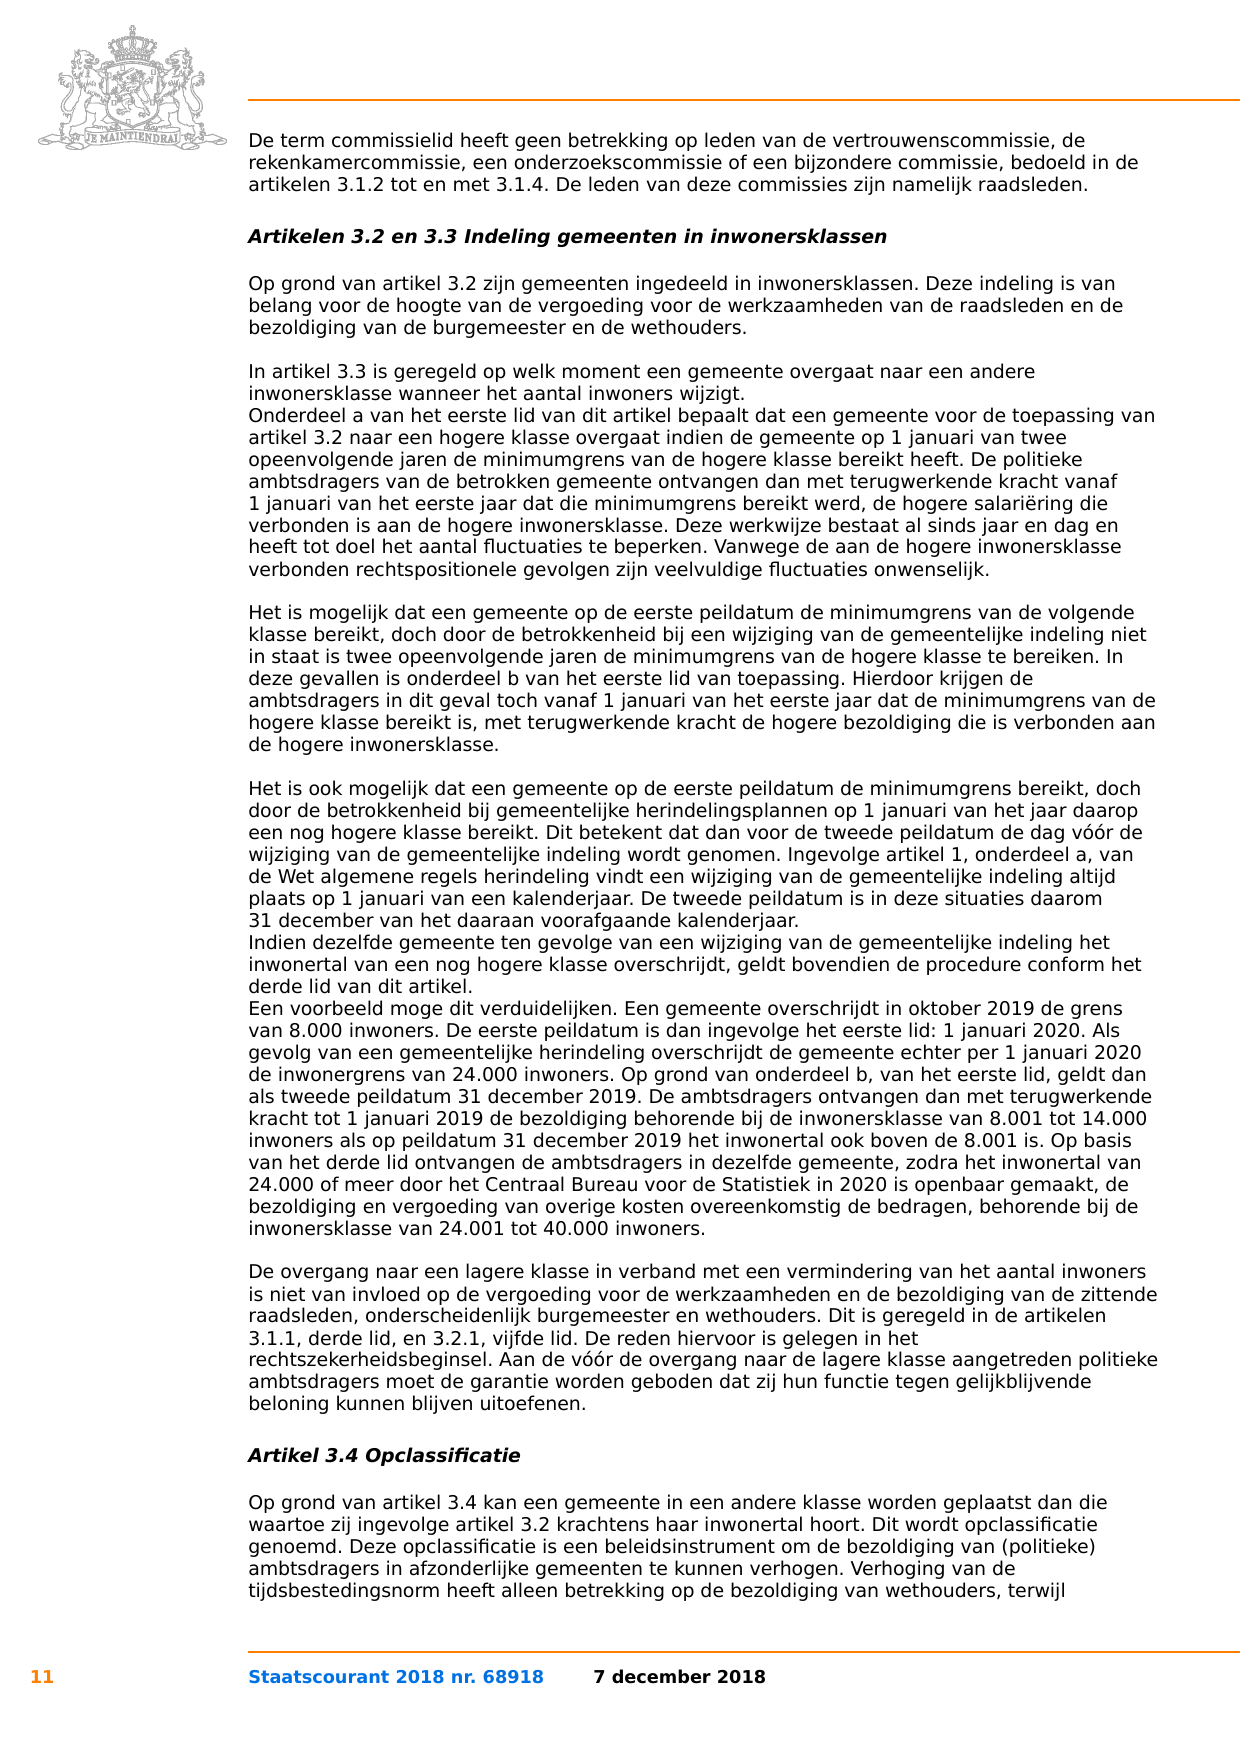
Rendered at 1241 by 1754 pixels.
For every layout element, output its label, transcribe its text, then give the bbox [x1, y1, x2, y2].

text Indien dezelfde gemeente ten gevolge van een wijziging van de gemeentelijke indeling het inwonertal van een nog hogere klasse overschrijdt, geldt bovendien de procedure conform het derde lid van dit artikel. [248, 932, 1163, 998]
text De term commissielid heeft geen betrekking op leden van de vertrouwenscommissie, de rekenkamercommissie, een onderzoekscommissie of een bijzondere commissie, bedoeld in de artikelen 3.1.2 tot en met 3.1.4. De leden van deze commissies zijn namelijk raadsleden. [248, 130, 1163, 196]
subtitle Artikelen 3.2 en 3.3 Indeling gemeenten in inwonersklassen [248, 226, 1163, 248]
text In artikel 3.3 is geregeld op welk moment een gemeente overgaat naar een andere inwonersklasse wanneer het aantal inwoners wijzigt. [248, 361, 1163, 404]
subtitle Artikel 3.4 Opclassificatie [248, 1445, 1163, 1467]
text Het is ook mogelijk dat een gemeente op de eerste peildatum de minimumgrens bereikt, doch door de betrokkenheid bij gemeentelijke herindelingsplannen op 1 januari van het jaar daarop een nog hogere klasse bereikt. Dit betekent dat dan voor de tweede peildatum de dag vóór de wijziging van de gemeentelijke indeling wordt genomen. Ingevolge artikel 1, onderdeel a, van de Wet algemene regels herindeling vindt een wijziging van de gemeentelijke indeling altijd plaats op 1 januari van een kalenderjaar. De tweede peildatum is in deze situaties daarom 31 december van het daaraan voorafgaande kalenderjaar. [248, 778, 1163, 932]
picture [38, 25, 227, 150]
text Onderdeel a van het eerste lid van dit artikel bepaalt dat een gemeente voor de toepassing van artikel 3.2 naar een hogere klasse overgaat indien de gemeente op 1 januari van twee opeenvolgende jaren de minimumgrens van de hogere klasse bereikt heeft. De politieke ambtsdragers van de betrokken gemeente ontvangen dan met terugwerkende kracht vanaf 1 januari van het eerste jaar dat die minimumgrens bereikt werd, de hogere salariëring die verbonden is aan de hogere inwonersklasse. Deze werkwijze bestaat al sinds jaar en dag en heeft tot doel het aantal fluctuaties te beperken. Vanwege de aan de hogere inwonersklasse verbonden rechtspositionele gevolgen zijn veelvuldige fluctuaties onwenselijk. [248, 404, 1163, 580]
text Het is mogelijk dat een gemeente op de eerste peildatum de minimumgrens van de volgende klasse bereikt, doch door de betrokkenheid bij een wijziging van de gemeentelijke indeling niet in staat is twee opeenvolgende jaren de minimumgrens van de hogere klasse te bereiken. In deze gevallen is onderdeel b van het eerste lid van toepassing. Hierdoor krijgen de ambtsdragers in dit geval toch vanaf 1 januari van het eerste jaar dat de minimumgrens van de hogere klasse bereikt is, met terugwerkende kracht de hogere bezoldiging die is verbonden aan de hogere inwonersklasse. [248, 602, 1163, 756]
text De overgang naar een lagere klasse in verband met een vermindering van het aantal inwoners is niet van invloed op de vergoeding voor de werkzaamheden en de bezoldiging van de zittende raadsleden, onderscheidenlijk burgemeester en wethouders. Dit is geregeld in de artikelen 3.1.1, derde lid, en 3.2.1, vijfde lid. De reden hiervoor is gelegen in het rechtszekerheidsbeginsel. Aan de vóór de overgang naar de lagere klasse aangetreden politieke ambtsdragers moet de garantie worden geboden dat zij hun functie tegen gelijkblijvende beloning kunnen blijven uitoefenen. [248, 1261, 1163, 1415]
text Op grond van artikel 3.4 kan een gemeente in een andere klasse worden geplaatst dan die waartoe zij ingevolge artikel 3.2 krachtens haar inwonertal hoort. Dit wordt opclassificatie genoemd. Deze opclassificatie is een beleidsinstrument om de bezoldiging van (politieke) ambtsdragers in afzonderlijke gemeenten te kunnen verhogen. Verhoging van de tijdsbestedingsnorm heeft alleen betrekking op de bezoldiging van wethouders, terwijl [248, 1492, 1163, 1602]
text Een voorbeeld moge dit verduidelijken. Een gemeente overschrijdt in oktober 2019 de grens van 8.000 inwoners. De eerste peildatum is dan ingevolge het eerste lid: 1 januari 2020. Als gevolg van een gemeentelijke herindeling overschrijdt de gemeente echter per 1 januari 2020 de inwonergrens van 24.000 inwoners. Op grond van onderdeel b, van het eerste lid, geldt dan als tweede peildatum 31 december 2019. De ambtsdragers ontvangen dan met terugwerkende kracht tot 1 januari 2019 de bezoldiging behorende bij de inwonersklasse van 8.001 tot 14.000 inwoners als op peildatum 31 december 2019 het inwonertal ook boven de 8.001 is. Op basis van het derde lid ontvangen de ambtsdragers in dezelfde gemeente, zodra het inwonertal van 24.000 of meer door het Centraal Bureau voor de Statistiek in 2020 is openbaar gemaakt, de bezoldiging en vergoeding van overige kosten overeenkomstig de bedragen, behorende bij de inwonersklasse van 24.001 tot 40.000 inwoners. [248, 998, 1163, 1239]
text Op grond van artikel 3.2 zijn gemeenten ingedeeld in inwonersklassen. Deze indeling is van belang voor de hoogte van de vergoeding voor de werkzaamheden van de raadsleden en de bezoldiging van de burgemeester en de wethouders. [248, 273, 1163, 339]
